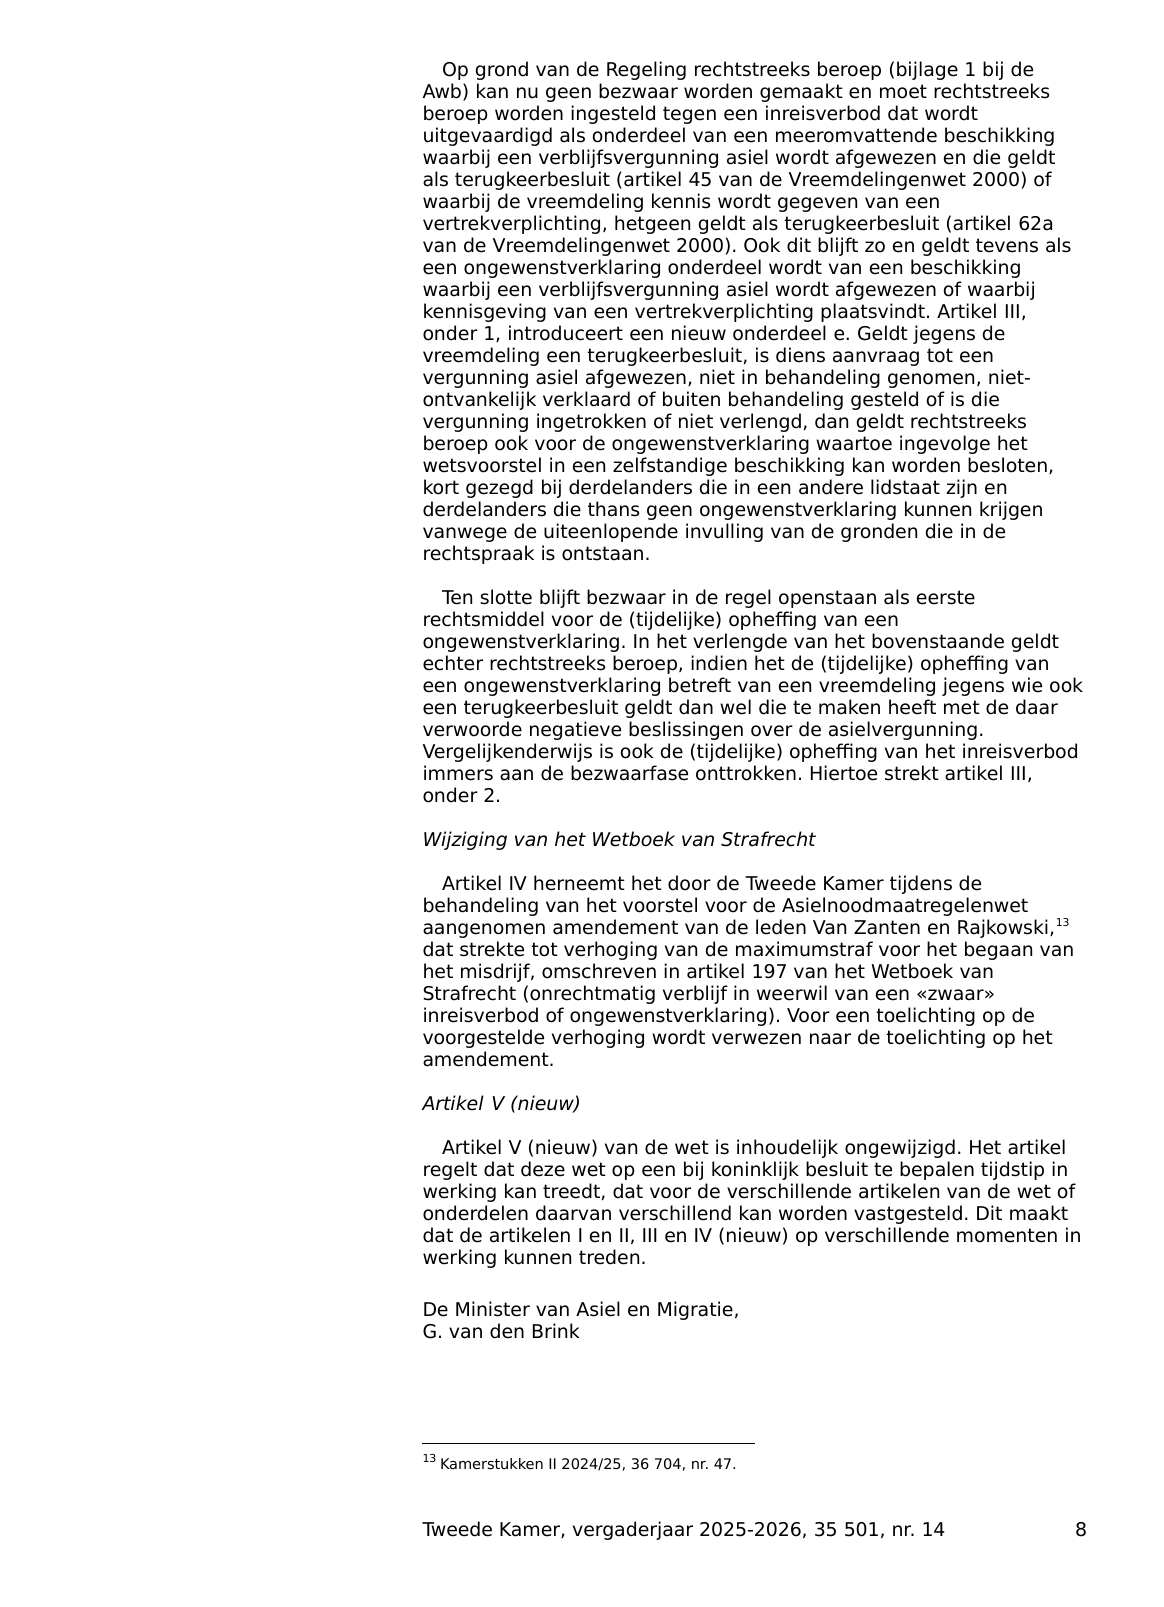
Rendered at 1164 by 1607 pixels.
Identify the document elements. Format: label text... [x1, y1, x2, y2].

subtitle Artikel V (nieuw) [422, 1093, 1087, 1115]
text Artikel IV herneemt het door de Tweede Kamer tijdens de behandeling van het voorstel voor de Asielnoodmaatregelenwet aangenomen amendement van de leden Van Zanten en Rajkowski, dat strekte tot verhoging van de maximumstraf voor het begaan van het misdrijf, omschreven in artikel 197 van het Wetboek van Strafrecht (onrechtmatig verblijf in weerwil van een «zwaar» inreisverbod of ongewenstverklaring). Voor een toelichting op de voorgestelde verhoging wordt verwezen naar de toelichting op het amendement. [422, 873, 1087, 1071]
text Kamerstukken II 2024/25, 36 704, nr. 47. [422, 1452, 1087, 1474]
subtitle Wijziging van het Wetboek van Strafrecht [422, 829, 1087, 851]
text Op grond van de Regeling rechtstreeks beroep (bijlage 1 bij de Awb) kan nu geen bezwaar worden gemaakt en moet rechtstreeks beroep worden ingesteld tegen een inreisverbod dat wordt uitgevaardigd als onderdeel van een meeromvattende beschikking waarbij een verblijfsvergunning asiel wordt afgewezen en die geldt als terugkeerbesluit (artikel 45 van de Vreemdelingenwet 2000) of waarbij de vreemdeling kennis wordt gegeven van een vertrekverplichting, hetgeen geldt als terugkeerbesluit (artikel 62a van de Vreemdelingenwet 2000). Ook dit blijft zo en geldt tevens als een ongewenstverklaring onderdeel wordt van een beschikking waarbij een verblijfsvergunning asiel wordt afgewezen of waarbij kennisgeving van een vertrekverplichting plaatsvindt. Artikel III, onder 1, introduceert een nieuw onderdeel e. Geldt jegens de vreemdeling een terugkeerbesluit, is diens aanvraag tot een vergunning asiel afgewezen, niet in behandeling genomen, niet-ontvankelijk verklaard of buiten behandeling gesteld of is die vergunning ingetrokken of niet verlengd, dan geldt rechtstreeks beroep ook voor de ongewenstverklaring waartoe ingevolge het wetsvoorstel in een zelfstandige beschikking kan worden besloten, kort gezegd bij derdelanders die in een andere lidstaat zijn en derdelanders die thans geen ongewenstverklaring kunnen krijgen vanwege de uiteenlopende invulling van de gronden die in de rechtspraak is ontstaan. [422, 59, 1087, 564]
text Artikel V (nieuw) van de wet is inhoudelijk ongewijzigd. Het artikel regelt dat deze wet op een bij koninklijk besluit te bepalen tijdstip in werking kan treedt, dat voor de verschillende artikelen van de wet of onderdelen daarvan verschillend kan worden vastgesteld. Dit maakt dat de artikelen I en II, III en IV (nieuw) op verschillende momenten in werking kunnen treden. [422, 1137, 1087, 1269]
text De Minister van Asiel en Migratie, G. van den Brink [422, 1299, 1087, 1343]
text Ten slotte blijft bezwaar in de regel openstaan als eerste rechtsmiddel voor de (tijdelijke) opheffing van een ongewenstverklaring. In het verlengde van het bovenstaande geldt echter rechtstreeks beroep, indien het de (tijdelijke) opheffing van een ongewenstverklaring betreft van een vreemdeling jegens wie ook een terugkeerbesluit geldt dan wel die te maken heeft met de daar verwoorde negatieve beslissingen over de asielvergunning. Vergelijkenderwijs is ook de (tijdelijke) opheffing van het inreisverbod immers aan de bezwaarfase onttrokken. Hiertoe strekt artikel III, onder 2. [422, 587, 1087, 807]
